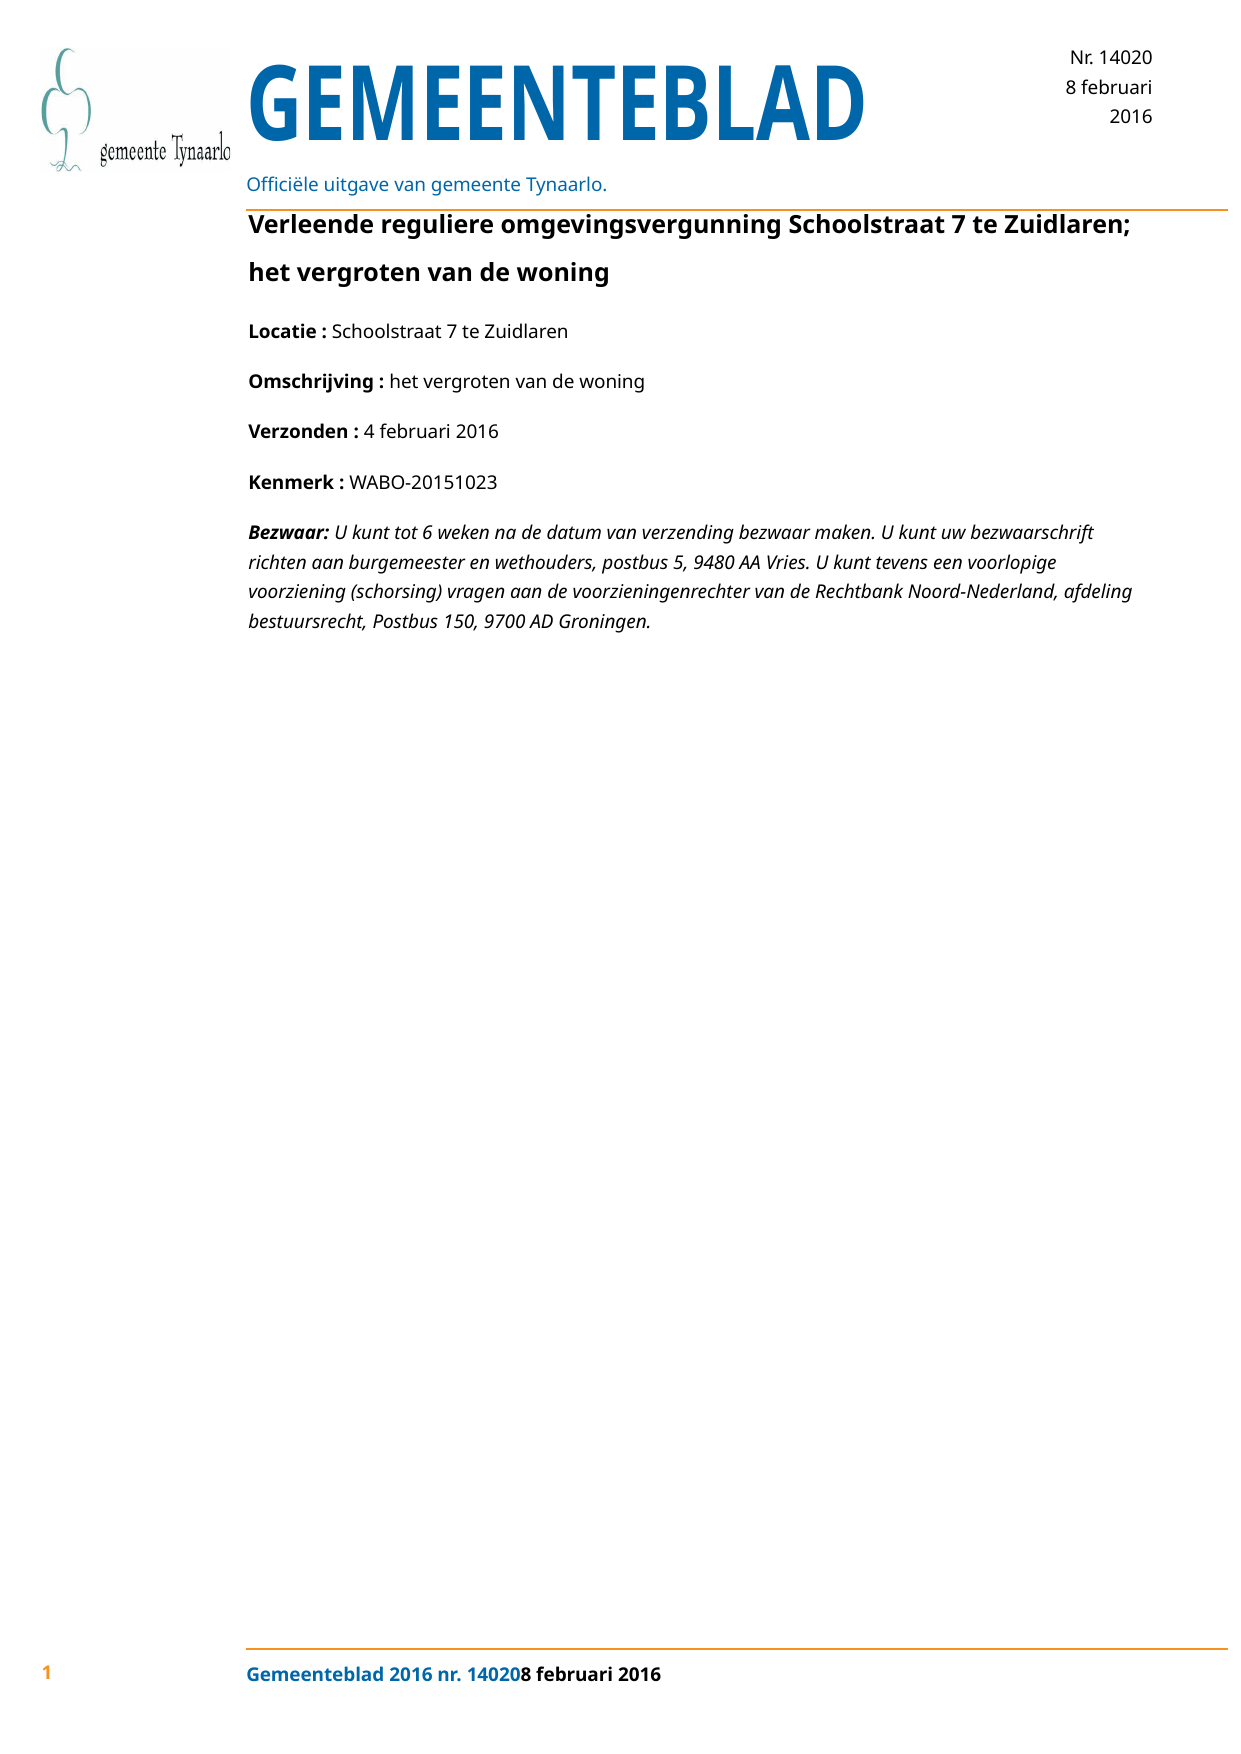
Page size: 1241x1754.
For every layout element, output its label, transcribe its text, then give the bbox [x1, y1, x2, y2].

text Bezwaar: U kunt tot 6 weken na de datum van verzending bezwaar maken. U kunt uw bezwaarschrift richten aan burgemeester en wethouders, postbus 5, 9480 AA Vries. U kunt tevens een voorlopige voorziening (schorsing) vragen aan de voorzieningenrechter van de Rechtbank Noord-Nederland, afdeling bestuursrecht, Postbus 150, 9700 AD Groningen. [248, 519, 1152, 634]
text Verleende reguliere omgevingsvergunning Schoolstraat 7 te Zuidlaren; het vergroten van de woning [248, 211, 1152, 288]
text Omschrijving : het vergroten van de woning [248, 368, 1152, 394]
text Kenmerk : WABO-20151023 [248, 469, 1152, 495]
text Locatie : Schoolstraat 7 te Zuidlaren [248, 318, 1152, 344]
text Verzonden : 4 februari 2016 [248, 419, 1152, 444]
picture [41, 47, 231, 172]
